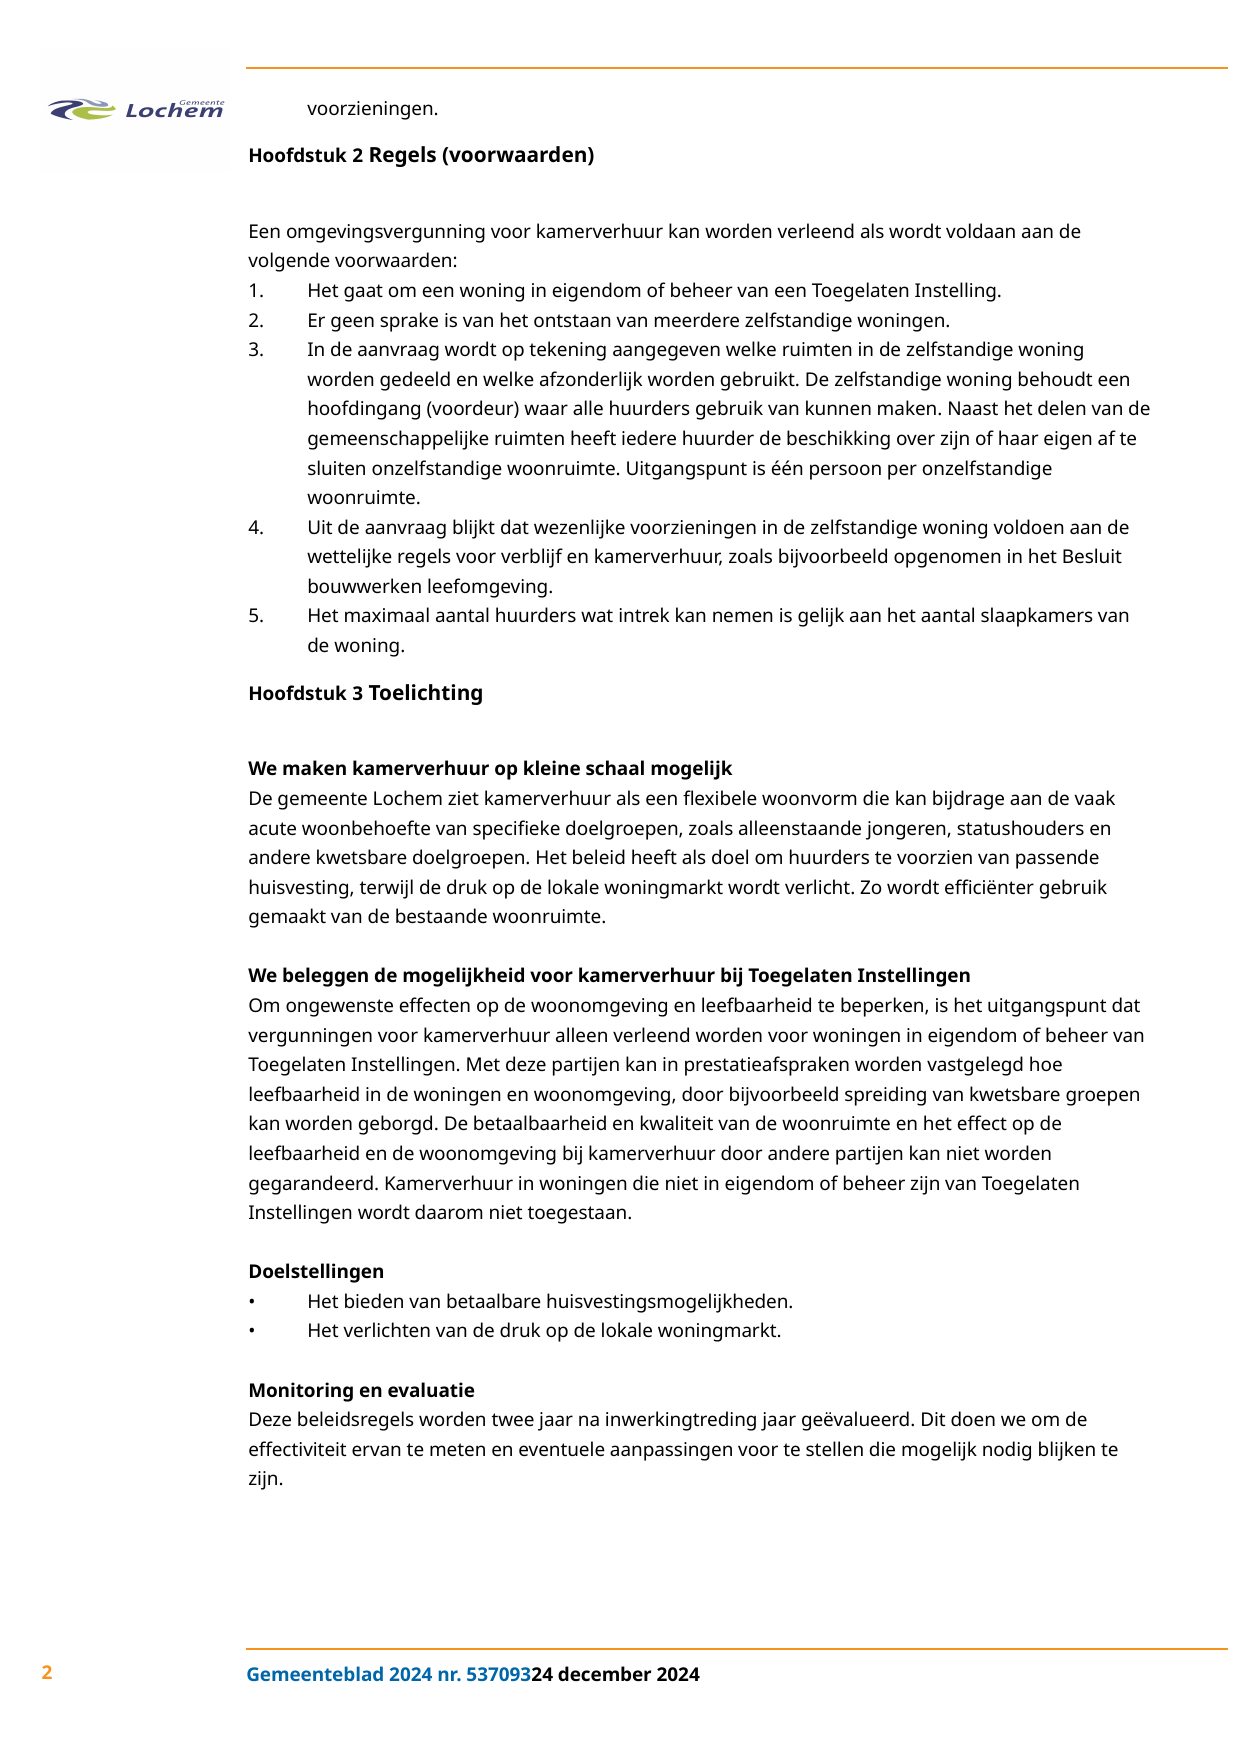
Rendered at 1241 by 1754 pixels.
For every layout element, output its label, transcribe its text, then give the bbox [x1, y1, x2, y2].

text Om ongewenste effecten op de woonomgeving en leefbaarheid te beperken, is het uitgangspunt dat vergunningen voor kamerverhuur alleen verleend worden voor woningen in eigendom of beheer van Toegelaten Instellingen. Met deze partijen kan in prestatieafspraken worden vastgelegd hoe leefbaarheid in de woningen en woonomgeving, door bijvoorbeeld spreiding van kwetsbare groepen kan worden geborgd. De betaalbaarheid en kwaliteit van de woonruimte en het effect op de leefbaarheid en de woonomgeving bij kamerverhuur door andere partijen kan niet worden gegarandeerd. Kamerverhuur in woningen die niet in eigendom of beheer zijn van Toegelaten Instellingen wordt daarom niet toegestaan. [248, 992, 1152, 1225]
picture [41, 47, 231, 172]
text De gemeente Lochem ziet kamerverhuur als een flexibele woonvorm die kan bijdrage aan de vaak acute woonbehoefte van specifieke doelgroepen, zoals alleenstaande jongeren, statushouders en andere kwetsbare doelgroepen. Het beleid heeft als doel om huurders te voorzien van passende huisvesting, terwijl de druk op de lokale woningmarkt wordt verlicht. Zo wordt efficiënter gebruik gemaakt van de bestaande woonruimte. [248, 785, 1152, 929]
text Deze beleidsregels worden twee jaar na inwerkingtreding jaar geëvalueerd. Dit doen we om de effectiviteit ervan te meten en eventuele aanpassingen voor te stellen die mogelijk nodig blijken te zijn. [248, 1406, 1152, 1491]
text Hoofdstuk 3 Toelichting [248, 678, 1152, 706]
list Het maximaal aantal huurders wat intrek kan nemen is gelijk aan het aantal slaapkamers van de woning. [248, 603, 1152, 658]
text Doelstellingen [248, 1258, 1152, 1284]
text Een omgevingsvergunning voor kamerverhuur kan worden verleend als wordt voldaan aan de volgende voorwaarden: [248, 218, 1152, 273]
text Hoofdstuk 2 Regels (voorwaarden) [248, 140, 1152, 169]
list Het bieden van betaalbare huisvestingsmogelijkheden. [248, 1288, 1152, 1314]
text We beleggen de mogelijkheid voor kamerverhuur bij Toegelaten Instellingen [248, 963, 1152, 988]
list Het gaat om een woning in eigendom of beheer van een Toegelaten Instelling. [248, 277, 1152, 303]
list Er geen sprake is van het ontstaan van meerdere zelfstandige woningen. [248, 307, 1152, 333]
list In de aanvraag wordt op tekening aangegeven welke ruimten in de zelfstandige woning worden gedeeld en welke afzonderlijk worden gebruikt. De zelfstandige woning behoudt een hoofdingang (voordeur) waar alle huurders gebruik van kunnen maken. Naast het delen van de gemeenschappelijke ruimten heeft iedere huurder de beschikking over zijn of haar eigen af te sluiten onzelfstandige woonruimte. Uitgangspunt is één persoon per onzelfstandige woonruimte. [248, 336, 1152, 510]
list Uit de aanvraag blijkt dat wezenlijke voorzieningen in de zelfstandige woning voldoen aan de wettelijke regels voor verblijf en kamerverhuur, zoals bijvoorbeeld opgenomen in het Besluit bouwwerken leefomgeving. [248, 514, 1152, 599]
list Het verlichten van de druk op de lokale woningmarkt. [248, 1318, 1152, 1343]
text We maken kamerverhuur op kleine schaal mogelijk [248, 756, 1152, 781]
text Monitoring en evaluatie [248, 1377, 1152, 1403]
list voorzieningen. [248, 95, 1152, 121]
